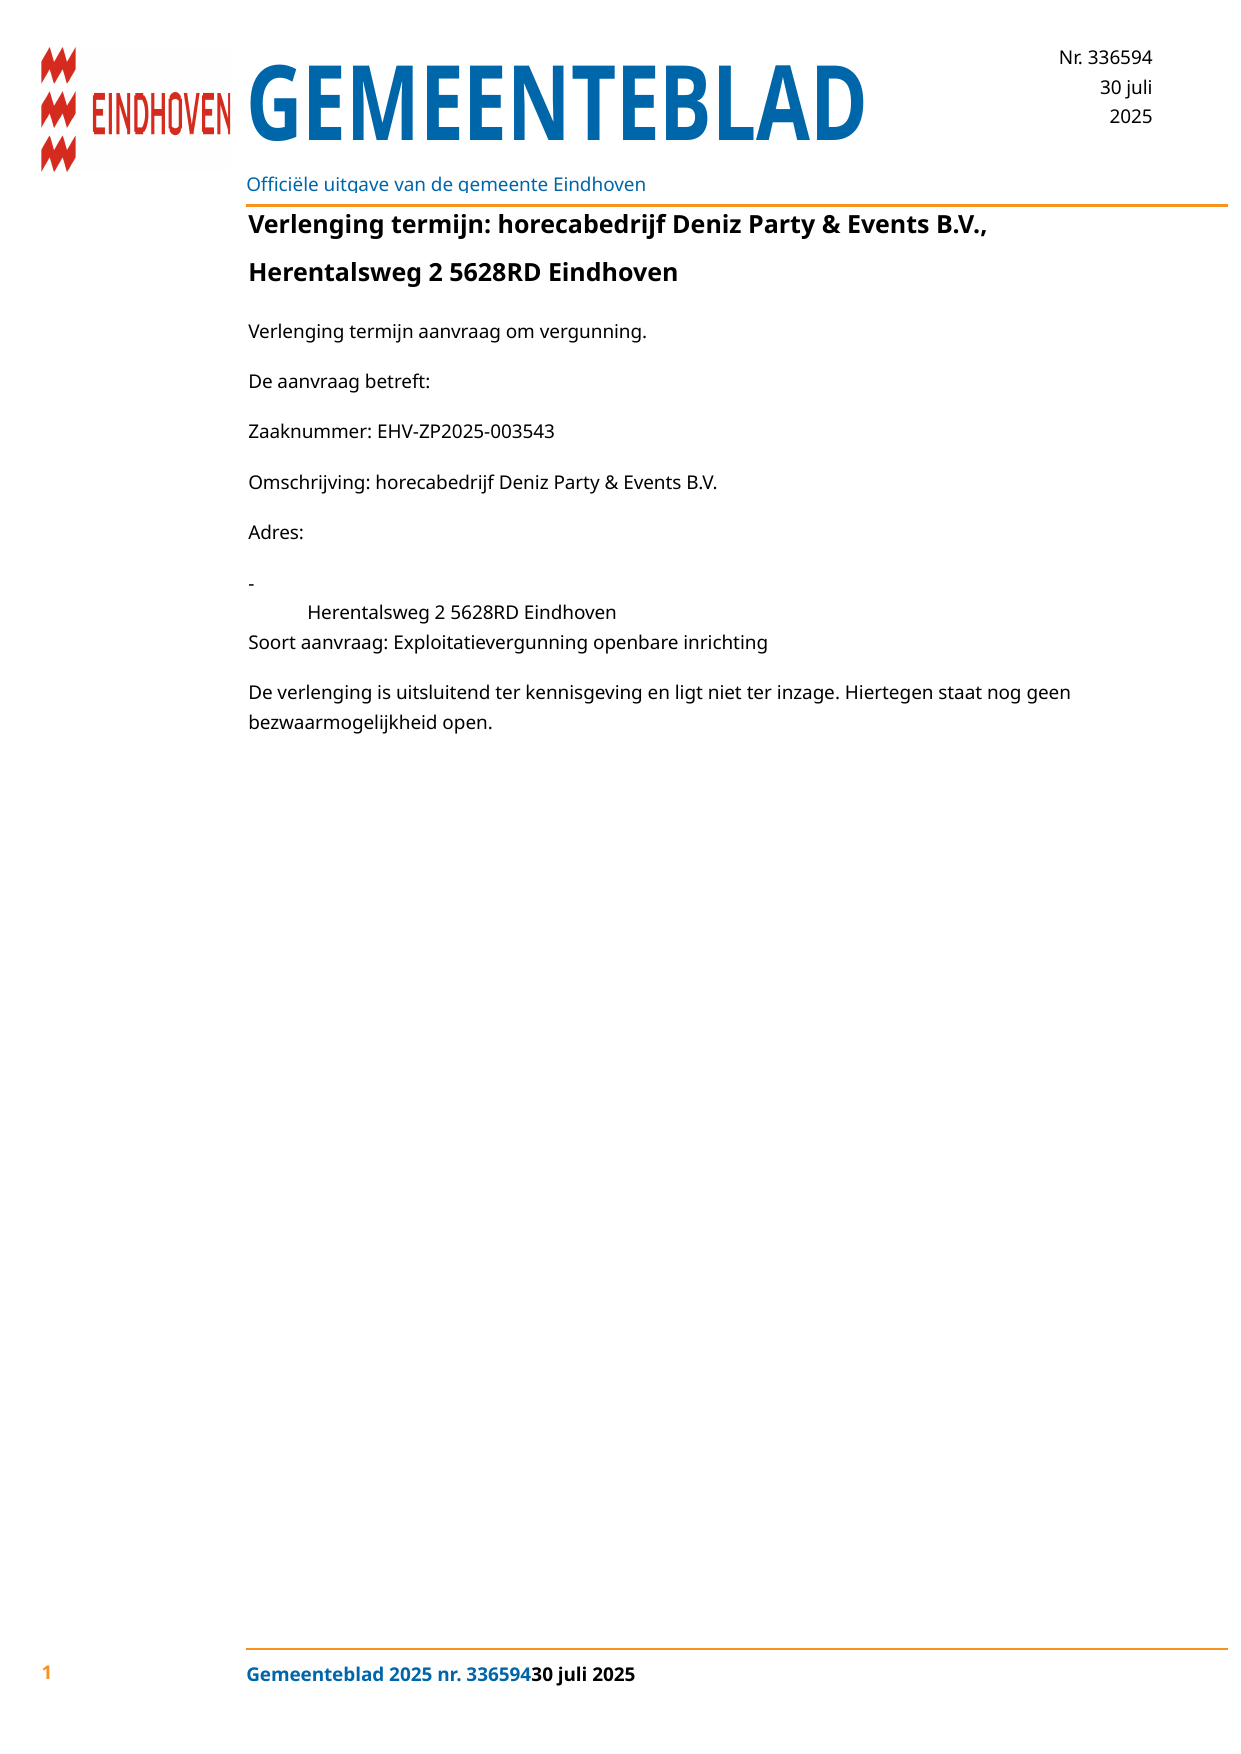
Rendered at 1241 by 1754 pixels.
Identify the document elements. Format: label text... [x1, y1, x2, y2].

text Omschrijving: horecabedrijf Deniz Party & Events B.V. [248, 469, 1152, 495]
text Verlenging termijn aanvraag om vergunning. [248, 318, 1152, 344]
text Adres: [248, 519, 1152, 545]
text Zaaknummer: EHV-ZP2025-003543 [248, 419, 1152, 444]
picture [41, 47, 231, 172]
text Soort aanvraag: Exploitatievergunning openbare inrichting [248, 629, 1152, 655]
text Verlenging termijn: horecabedrijf Deniz Party & Events B.V., Herentalsweg 2 5628RD Eindhoven [248, 207, 1152, 288]
list Herentalsweg 2 5628RD Eindhoven [248, 599, 1152, 625]
text De aanvraag betreft: [248, 368, 1152, 394]
text De verlenging is uitsluitend ter kennisgeving en ligt niet ter inzage. Hiertegen staat nog geen bezwaarmogelijkheid open. [248, 679, 1152, 735]
